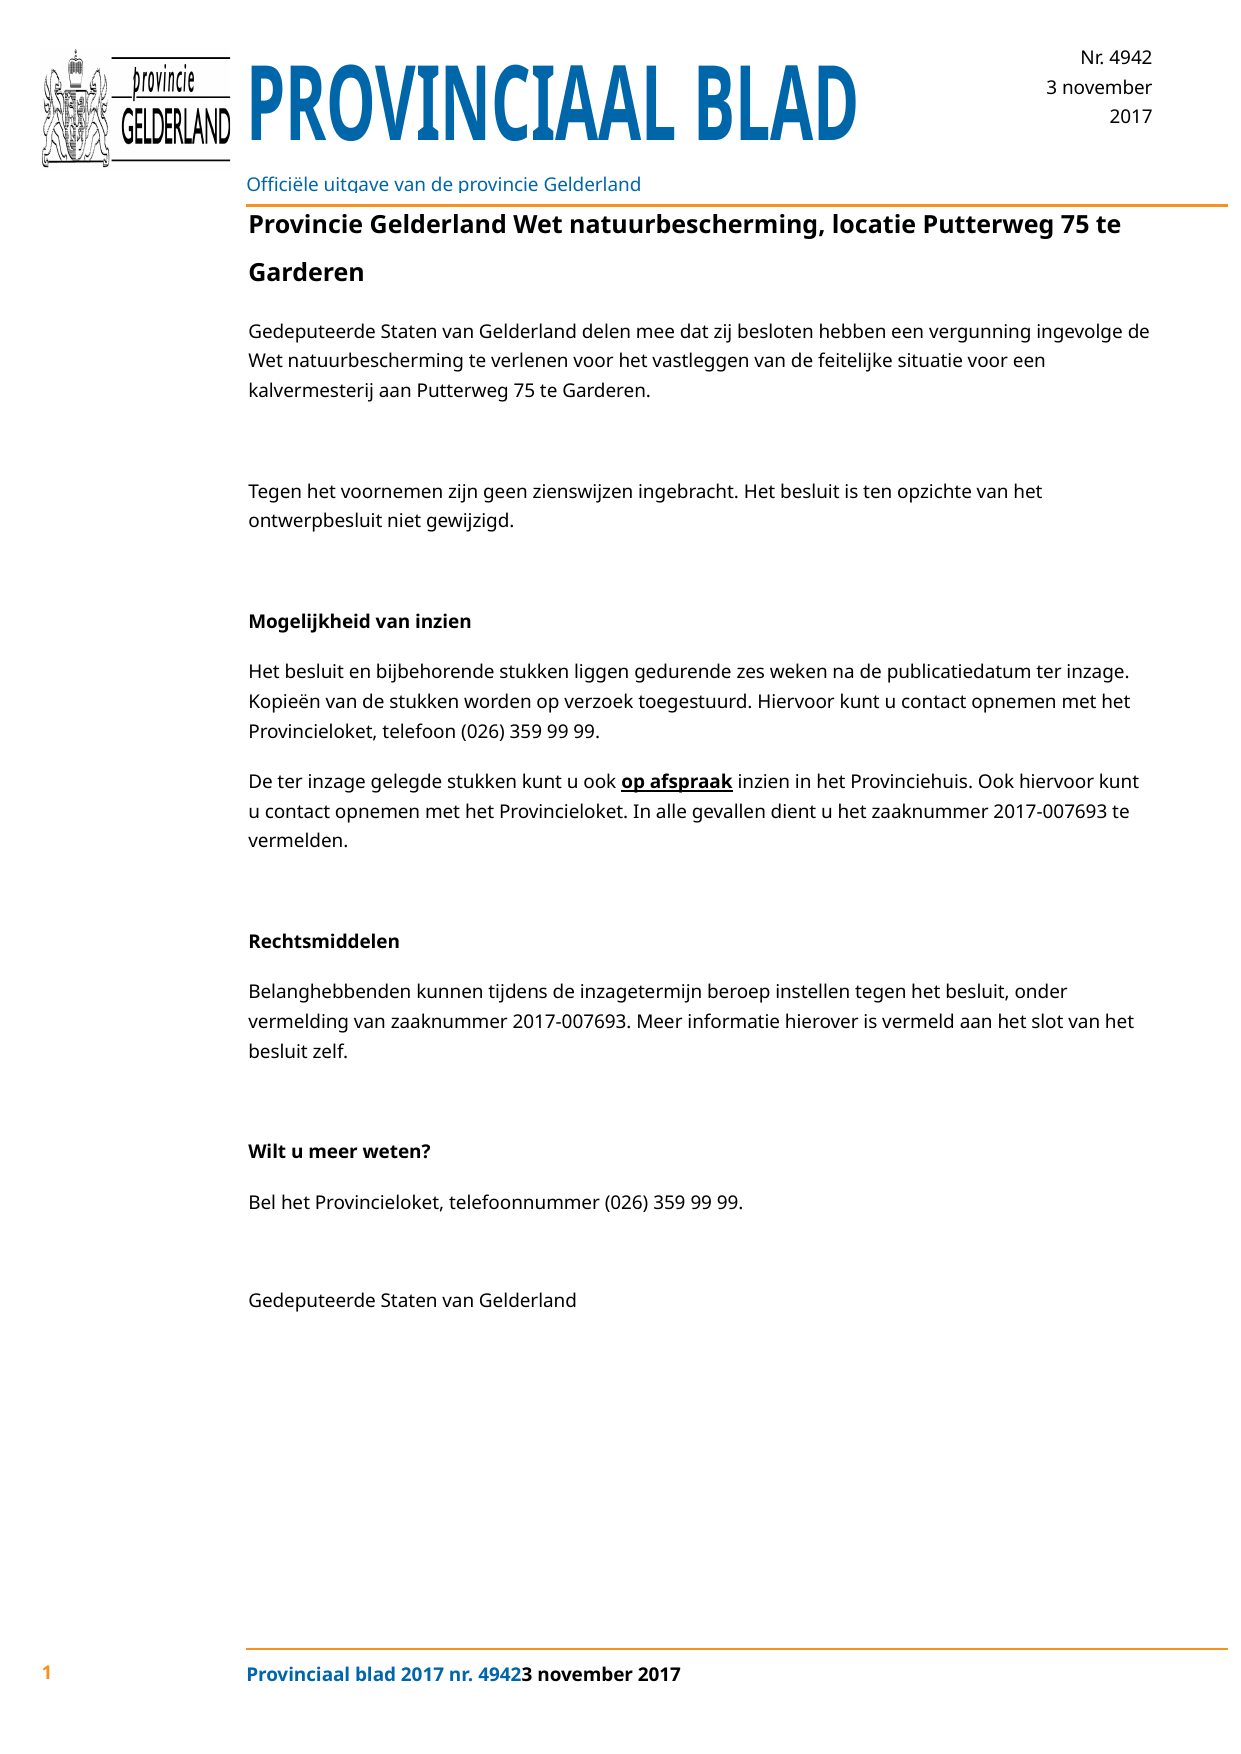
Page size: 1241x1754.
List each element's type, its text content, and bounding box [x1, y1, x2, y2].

text Belanghebbenden kunnen tijdens de inzagetermijn beroep instellen tegen het besluit, onder vermelding van zaaknummer 2017-007693. Meer informatie hierover is vermeld aan het slot van het besluit zelf. [248, 979, 1152, 1064]
text Tegen het voornemen zijn geen zienswijzen ingebracht. Het besluit is ten opzichte van het ontwerpbesluit niet gewijzigd. [248, 478, 1152, 533]
text Provincie Gelderland Wet natuurbescherming, locatie Putterweg 75 te Garderen [248, 207, 1152, 288]
text Gedeputeerde Staten van Gelderland [248, 1287, 1152, 1313]
text Bel het Provincieloket, telefoonnummer (026) 359 99 99. [248, 1189, 1152, 1215]
text Rechtsmiddelen [248, 928, 1152, 954]
text Gedeputeerde Staten van Gelderland delen mee dat zij besloten hebben een vergunning ingevolge de Wet natuurbescherming te verlenen voor het vastleggen van de feitelijke situatie voor een kalvermesterij aan Putterweg 75 te Garderen. [248, 318, 1152, 403]
text De ter inzage gelegde stukken kunt u ook op afspraak inzien in het Provinciehuis. Ook hiervoor kunt u contact opnemen met het Provincieloket. In alle gevallen dient u het zaaknummer 2017-007693 te vermelden. [248, 768, 1152, 853]
text Mogelijkheid van inzien [248, 608, 1152, 634]
picture [41, 47, 231, 172]
text Het besluit en bijbehorende stukken liggen gedurende zes weken na de publicatiedatum ter inzage. Kopieën van de stukken worden op verzoek toegestuurd. Hiervoor kunt u contact opnemen met het Provincieloket, telefoon (026) 359 99 99. [248, 659, 1152, 744]
text Wilt u meer weten? [248, 1139, 1152, 1164]
